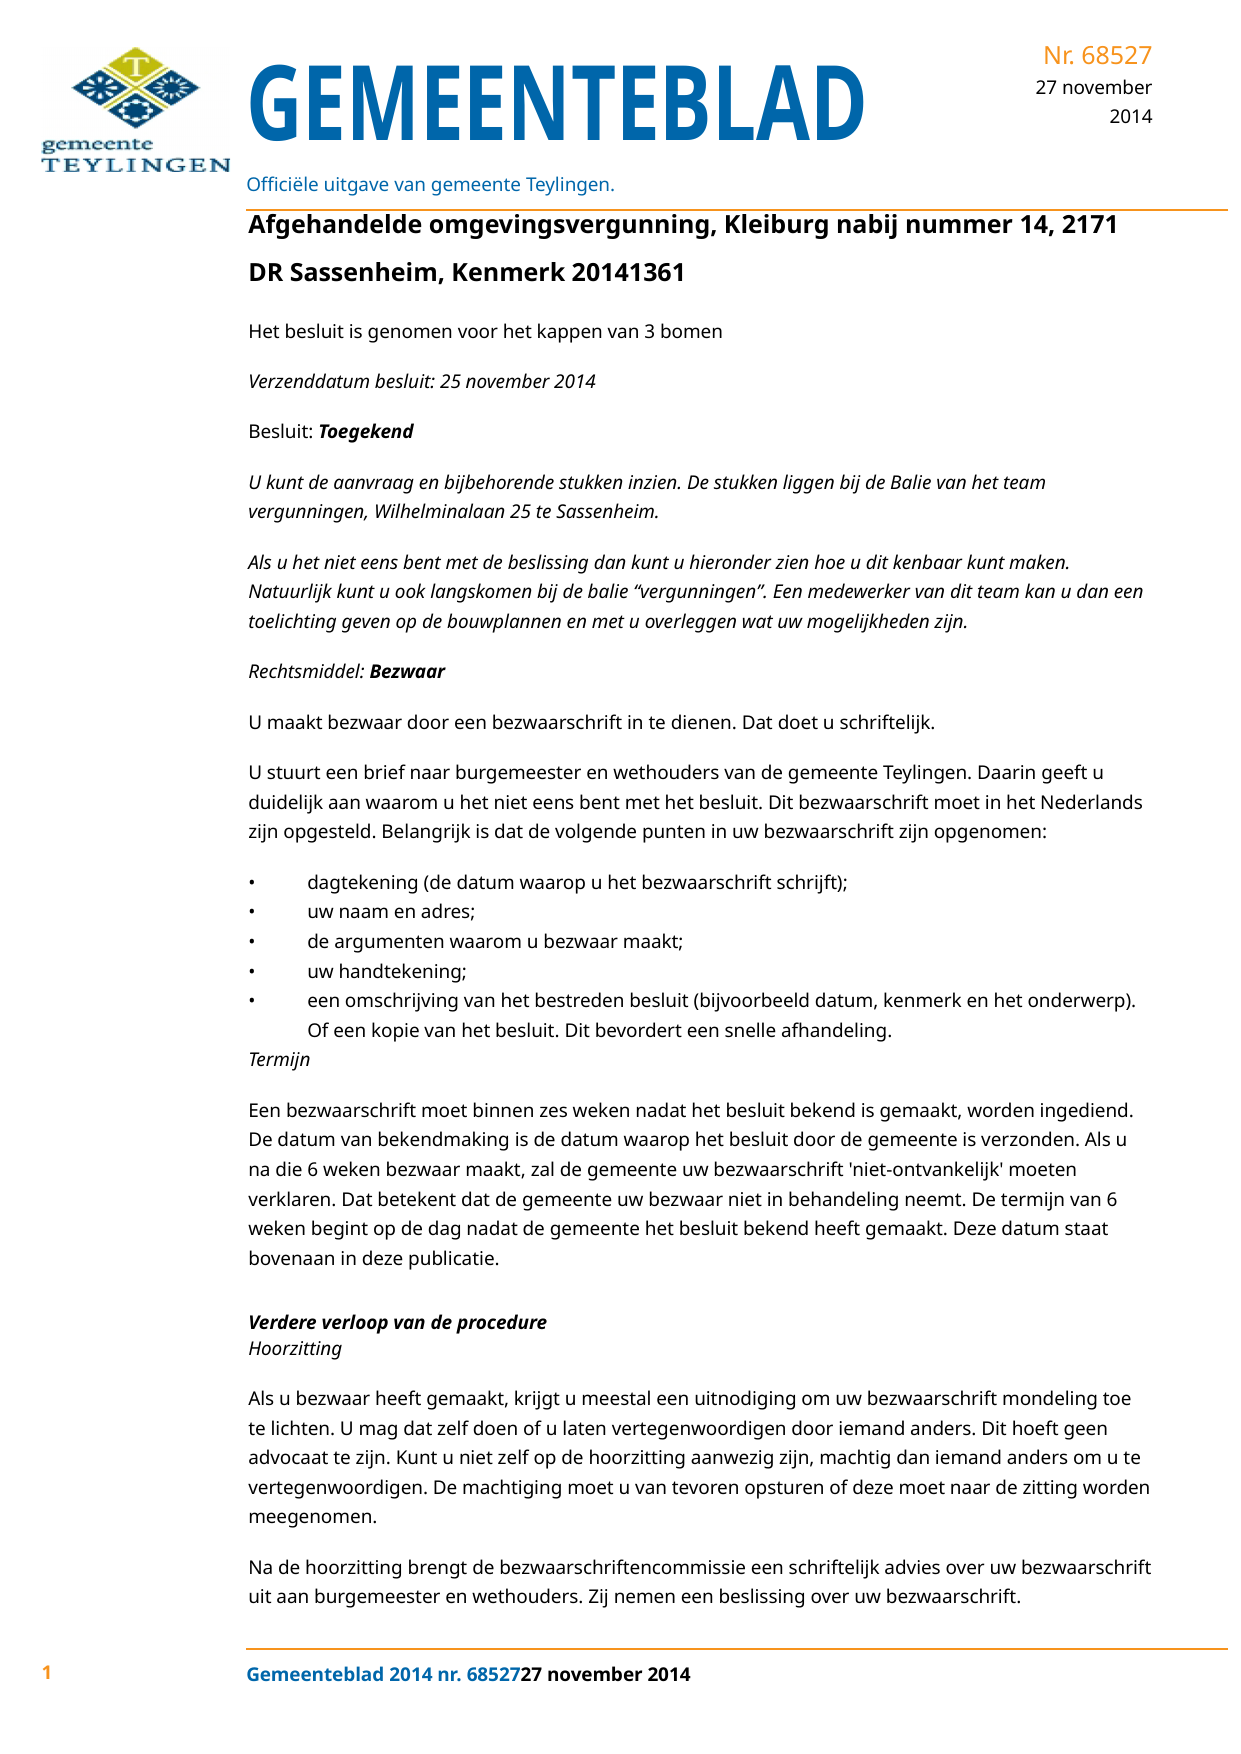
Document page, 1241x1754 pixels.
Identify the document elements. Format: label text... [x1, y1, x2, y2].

text Als u bezwaar heeft gemaakt, krijgt u meestal een uitnodiging om uw bezwaarschrift mondeling toe te lichten. U mag dat zelf doen of u laten vertegenwoordigen door iemand anders. Dit hoeft geen advocaat te zijn. Kunt u niet zelf op de hoorzitting aanwezig zijn, machtig dan iemand anders om u te vertegenwoordigen. De machtiging moet u van tevoren opsturen of deze moet naar de zitting worden meegenomen. [248, 1385, 1152, 1529]
list een omschrijving van het bestreden besluit (bijvoorbeeld datum, kenmerk en het onderwerp). Of een kopie van het besluit. Dit bevordert een snelle afhandeling. [248, 987, 1152, 1043]
text U maakt bezwaar door een bezwaarschrift in te dienen. Dat doet u schriftelijk. [248, 709, 1152, 735]
text Verdere verloop van de procedure [248, 1309, 1152, 1335]
text Verzenddatum besluit: 25 november 2014 [248, 368, 1152, 394]
text Het besluit is genomen voor het kappen van 3 bomen [248, 318, 1152, 344]
text Besluit: Toegekend [248, 419, 1152, 444]
list dagtekening (de datum waarop u het bezwaarschrift schrijft); [248, 869, 1152, 895]
text Rechtsmiddel: Bezwaar [248, 659, 1152, 684]
list de argumenten waarom u bezwaar maakt; [248, 928, 1152, 954]
text U kunt de aanvraag en bijbehorende stukken inzien. De stukken liggen bij de Balie van het team vergunningen, Wilhelminalaan 25 te Sassenheim. [248, 469, 1152, 524]
text Hoorzitting [248, 1335, 1152, 1360]
text Afgehandelde omgevingsvergunning, Kleiburg nabij nummer 14, 2171 DR Sassenheim, Kenmerk 20141361 [248, 211, 1152, 288]
text U stuurt een brief naar burgemeester en wethouders van de gemeente Teylingen. Daarin geeft u duidelijk aan waarom u het niet eens bent met het besluit. Dit bezwaarschrift moet in het Nederlands zijn opgesteld. Belangrijk is dat de volgende punten in uw bezwaarschrift zijn opgenomen: [248, 759, 1152, 844]
list uw handtekening; [248, 958, 1152, 984]
text Als u het niet eens bent met de beslissing dan kunt u hieronder zien hoe u dit kenbaar kunt maken. Natuurlijk kunt u ook langskomen bij de balie “vergunningen”. Een medewerker van dit team kan u dan een toelichting geven op de bouwplannen en met u overleggen wat uw mogelijkheden zijn. [248, 549, 1152, 634]
text Een bezwaarschrift moet binnen zes weken nadat het besluit bekend is gemaakt, worden ingediend. De datum van bekendmaking is de datum waarop het besluit door de gemeente is verzonden. Als u na die 6 weken bezwaar maakt, zal de gemeente uw bezwaarschrift 'niet-ontvankelijk' moeten verklaren. Dat betekent dat de gemeente uw bezwaar niet in behandeling neemt. De termijn van 6 weken begint op de dag nadat de gemeente het besluit bekend heeft gemaakt. Deze datum staat bovenaan in deze publicatie. [248, 1097, 1152, 1271]
list uw naam en adres; [248, 899, 1152, 924]
text Termijn [248, 1047, 1152, 1072]
text Na de hoorzitting brengt de bezwaarschriftencommissie een schriftelijk advies over uw bezwaarschrift uit aan burgemeester en wethouders. Zij nemen een beslissing over uw bezwaarschrift. [248, 1554, 1152, 1609]
picture [41, 47, 231, 172]
